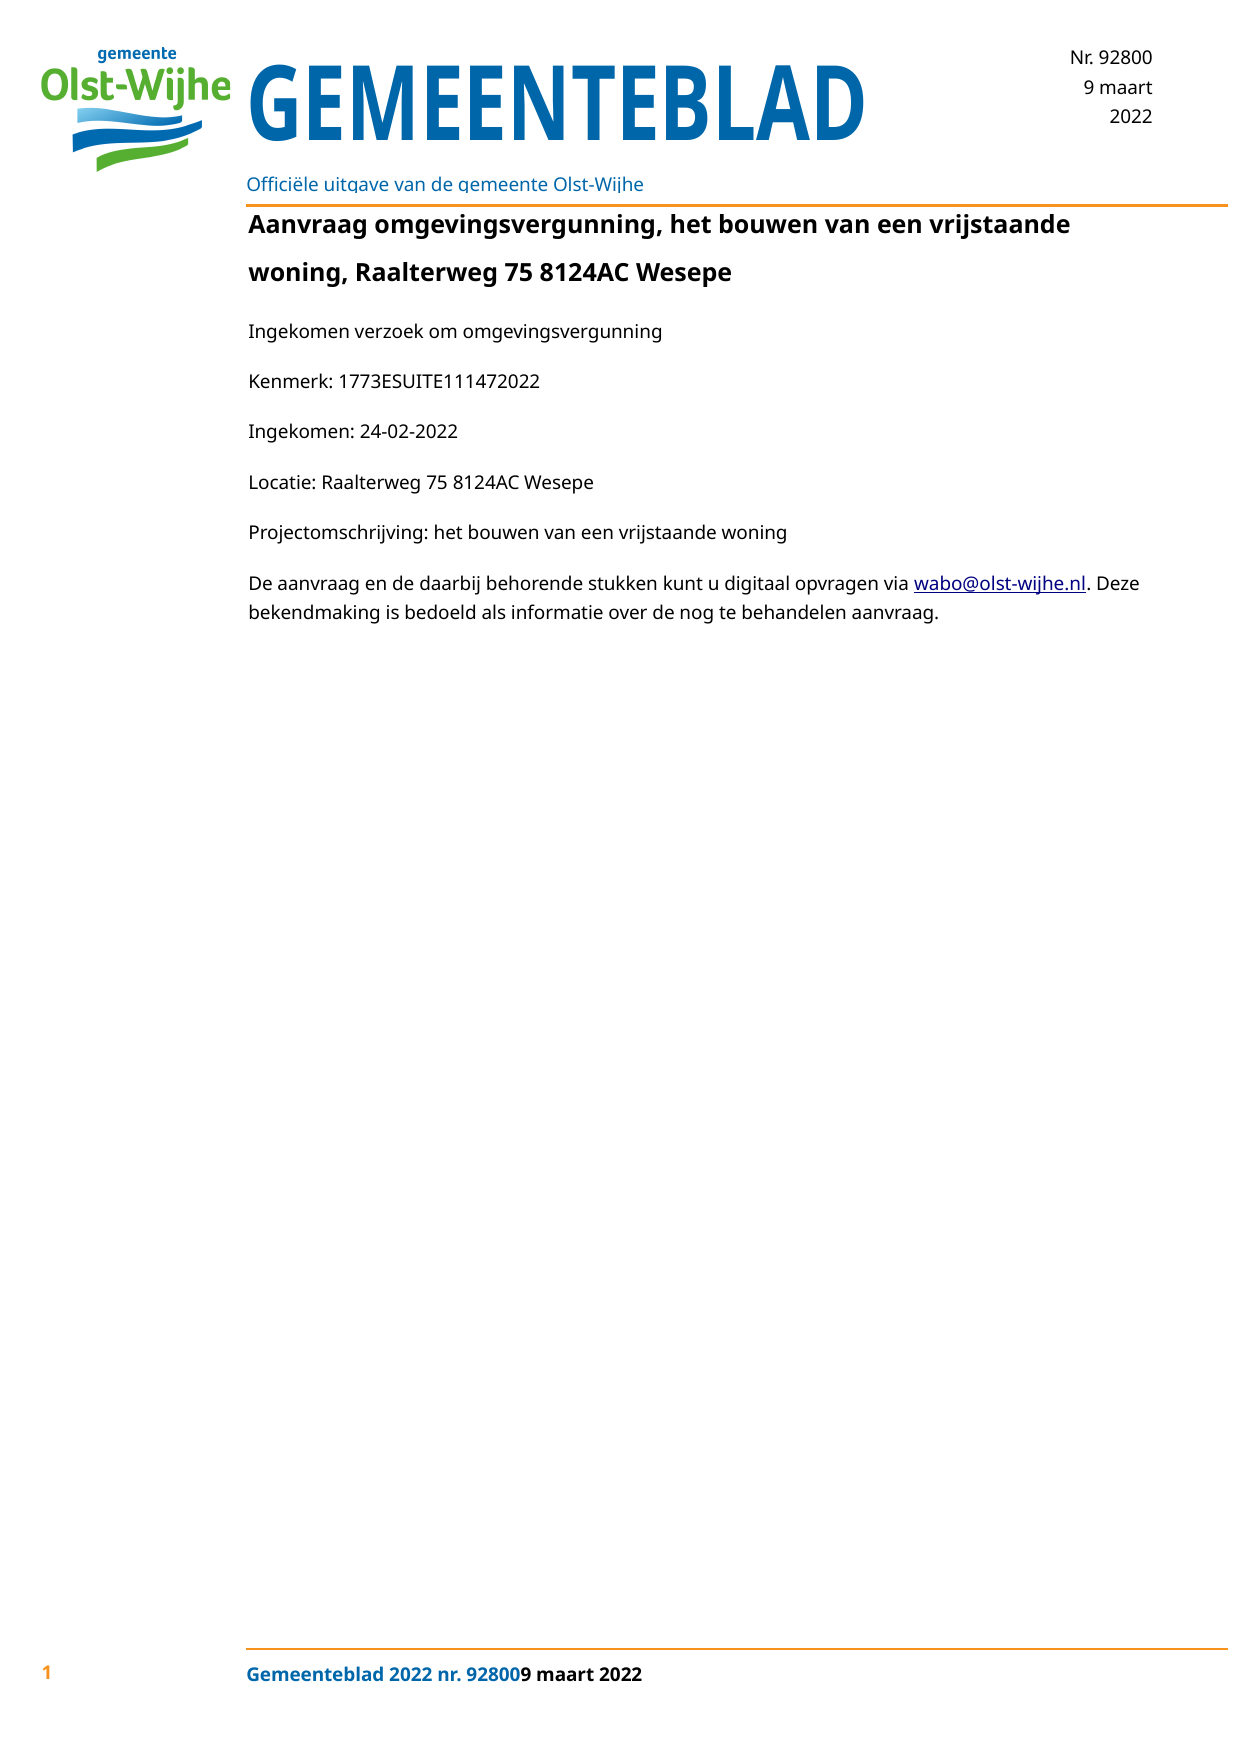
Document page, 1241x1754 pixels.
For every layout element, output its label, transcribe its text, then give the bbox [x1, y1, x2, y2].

text Projectomschrijving: het bouwen van een vrijstaande woning [248, 519, 1152, 545]
text Ingekomen verzoek om omgevingsvergunning [248, 318, 1152, 344]
text Kenmerk: 1773ESUITE111472022 [248, 368, 1152, 394]
text Ingekomen: 24-02-2022 [248, 419, 1152, 444]
picture [41, 47, 231, 172]
text Aanvraag omgevingsvergunning, het bouwen van een vrijstaande woning, Raalterweg 75 8124AC Wesepe [248, 207, 1152, 288]
text De aanvraag en de daarbij behorende stukken kunt u digitaal opvragen via wabo@olst-wijhe.nl. Deze bekendmaking is bedoeld als informatie over de nog te behandelen aanvraag. [248, 570, 1152, 625]
text Locatie: Raalterweg 75 8124AC Wesepe [248, 469, 1152, 495]
